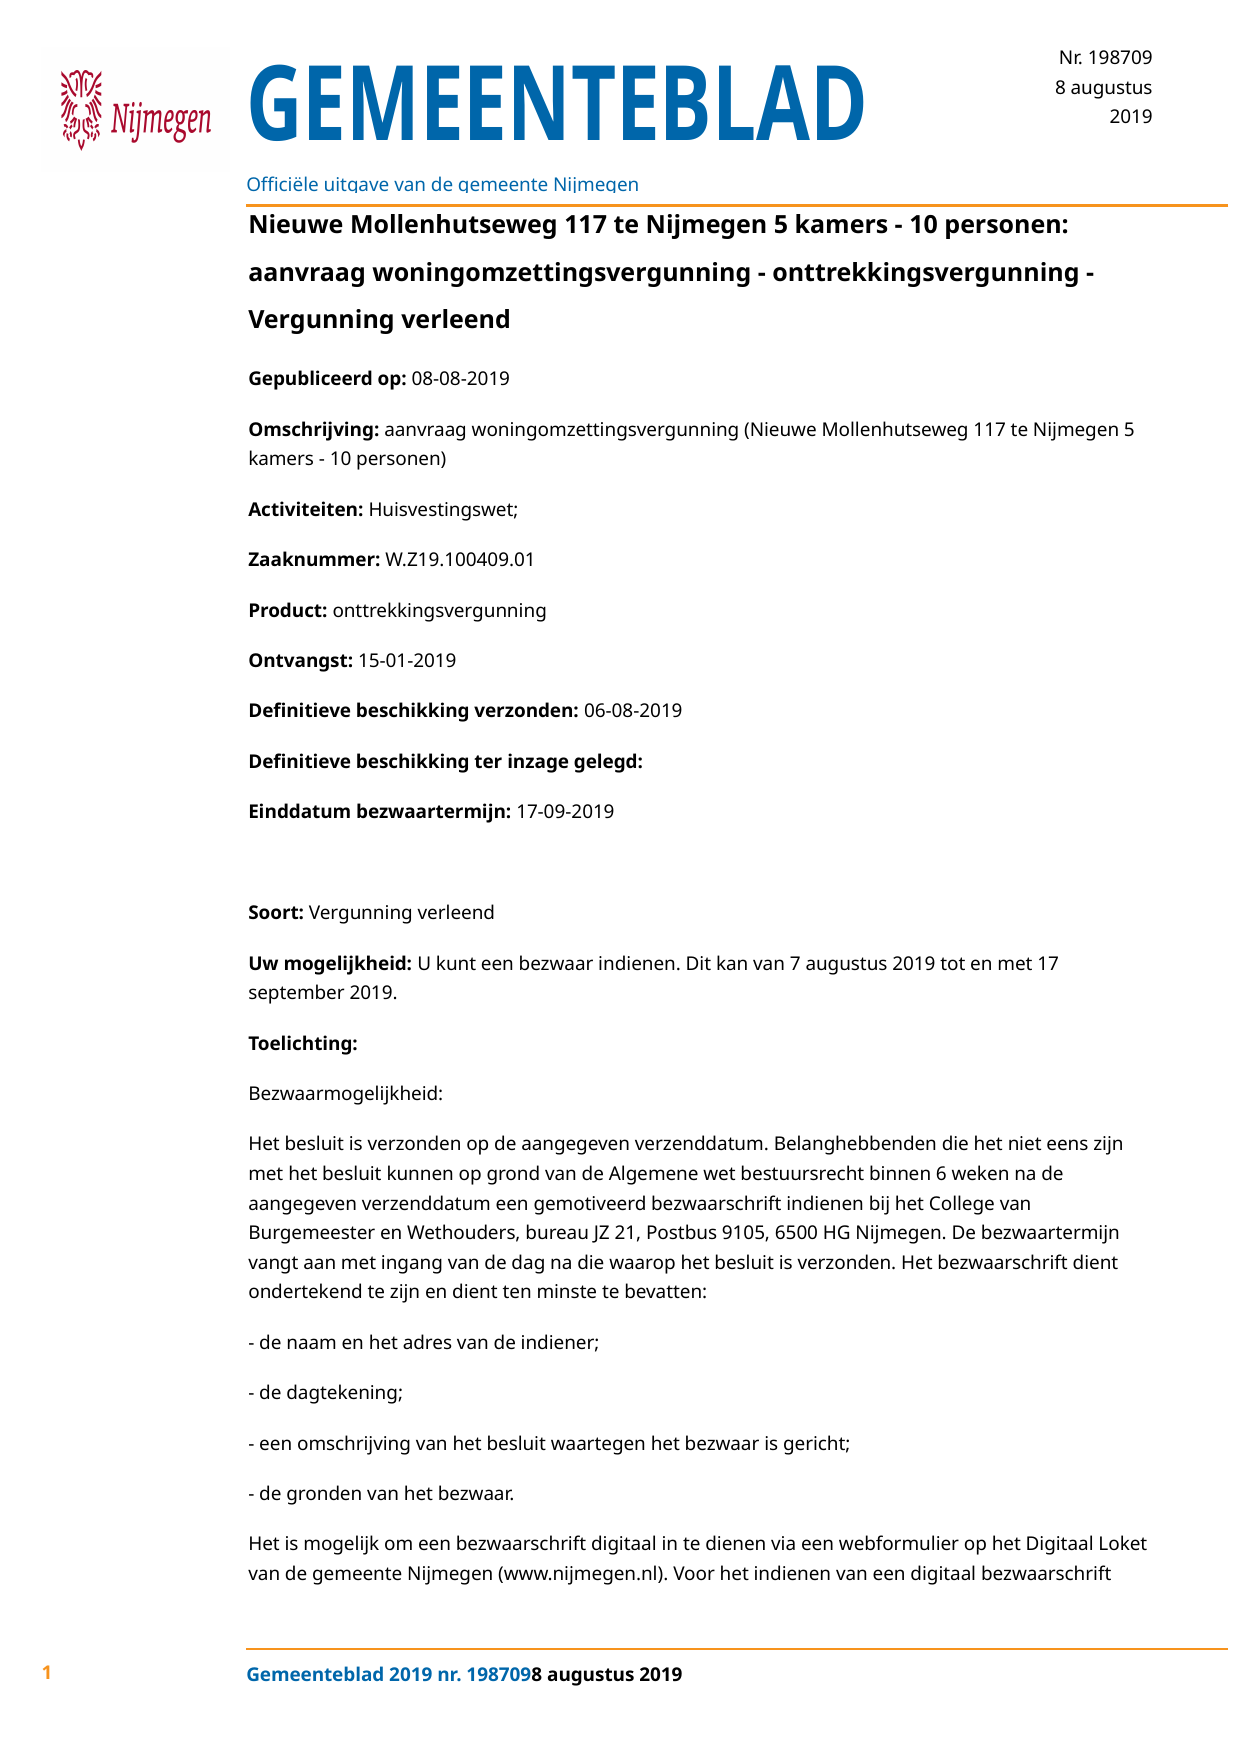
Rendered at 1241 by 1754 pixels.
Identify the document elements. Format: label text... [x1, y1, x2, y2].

text Einddatum bezwaartermijn: 17-09-2019 [248, 798, 1152, 824]
text Definitieve beschikking verzonden: 06-08-2019 [248, 698, 1152, 723]
text - de naam en het adres van de indiener; [248, 1329, 1152, 1354]
text Toelichting: [248, 1030, 1152, 1055]
text Definitieve beschikking ter inzage gelegd: [248, 748, 1152, 774]
text Bezwaarmogelijkheid: [248, 1080, 1152, 1106]
text Het besluit is verzonden op de aangegeven verzenddatum. Belanghebbenden die het niet eens zijn met het besluit kunnen op grond van de Algemene wet bestuursrecht binnen 6 weken na de aangegeven verzenddatum een gemotiveerd bezwaarschrift indienen bij het College van Burgemeester en Wethouders, bureau JZ 21, Postbus 9105, 6500 HG Nijmegen. De bezwaartermijn vangt aan met ingang van de dag na die waarop het besluit is verzonden. Het bezwaarschrift dient ondertekend te zijn en dient ten minste te bevatten: [248, 1131, 1152, 1304]
text Product: onttrekkingsvergunning [248, 597, 1152, 622]
text Uw mogelijkheid: U kunt een bezwaar indienen. Dit kan van 7 augustus 2019 tot en met 17 september 2019. [248, 950, 1152, 1005]
text - de dagtekening; [248, 1379, 1152, 1405]
text Soort: Vergunning verleend [248, 899, 1152, 925]
text Nieuwe Mollenhutseweg 117 te Nijmegen 5 kamers - 10 personen: aanvraag woningomzettingsvergunning - onttrekkingsvergunning - Vergunning verleend [248, 207, 1152, 336]
text - een omschrijving van het besluit waartegen het bezwaar is gericht; [248, 1430, 1152, 1455]
text Zaaknummer: W.Z19.100409.01 [248, 546, 1152, 572]
text Gepubliceerd op: 08-08-2019 [248, 366, 1152, 391]
text - de gronden van het bezwaar. [248, 1480, 1152, 1506]
text Activiteiten: Huisvestingswet; [248, 496, 1152, 522]
text Omschrijving: aanvraag woningomzettingsvergunning (Nieuwe Mollenhutseweg 117 te Nijmegen 5 kamers - 10 personen) [248, 416, 1152, 471]
text Het is mogelijk om een bezwaarschrift digitaal in te dienen via een webformulier op het Digitaal Loket van de gemeente Nijmegen (www.nijmegen.nl). Voor het indienen van een digitaal bezwaarschrift [248, 1531, 1152, 1586]
picture [41, 47, 231, 172]
text Ontvangst: 15-01-2019 [248, 647, 1152, 673]
